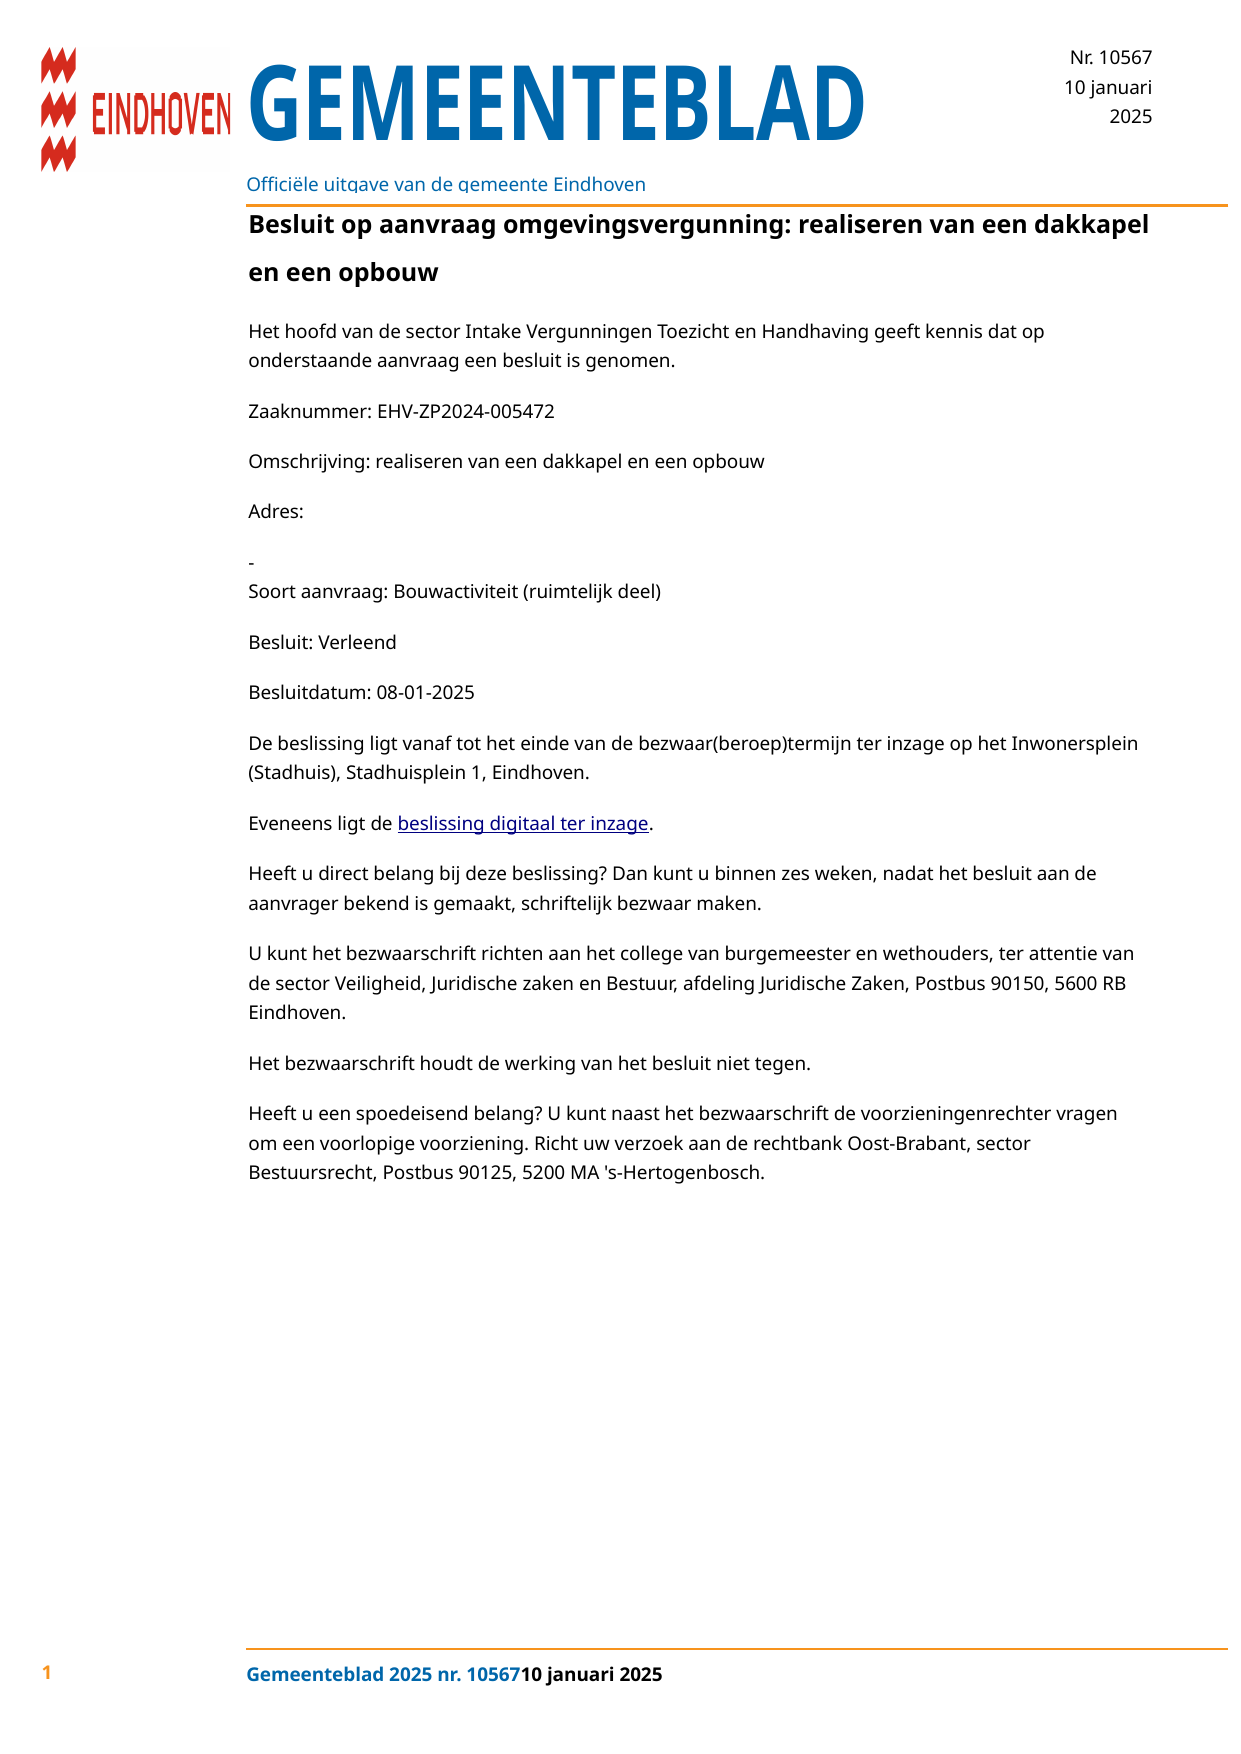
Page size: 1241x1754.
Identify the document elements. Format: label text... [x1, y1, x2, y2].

text Besluit op aanvraag omgevingsvergunning: realiseren van een dakkapel en een opbouw [248, 207, 1152, 288]
text Soort aanvraag: Bouwactiviteit (ruimtelijk deel) [248, 579, 1152, 604]
text Omschrijving: realiseren van een dakkapel en een opbouw [248, 448, 1152, 474]
text Zaaknummer: EHV-ZP2024-005472 [248, 398, 1152, 424]
text Besluitdatum: 08-01-2025 [248, 679, 1152, 705]
text Het bezwaarschrift houdt de werking van het besluit niet tegen. [248, 1050, 1152, 1076]
text Besluit: Verleend [248, 629, 1152, 655]
text De beslissing ligt vanaf tot het einde van de bezwaar(beroep)termijn ter inzage op het Inwonersplein (Stadhuis), Stadhuisplein 1, Eindhoven. [248, 730, 1152, 785]
text U kunt het bezwaarschrift richten aan het college van burgemeester en wethouders, ter attentie van de sector Veiligheid, Juridische zaken en Bestuur, afdeling Juridische Zaken, Postbus 90150, 5600 RB Eindhoven. [248, 940, 1152, 1025]
text Adres: [248, 499, 1152, 524]
text Eveneens ligt de beslissing digitaal ter inzage. [248, 810, 1152, 836]
text Heeft u direct belang bij deze beslissing? Dan kunt u binnen zes weken, nadat het besluit aan de aanvrager bekend is gemaakt, schriftelijk bezwaar maken. [248, 860, 1152, 916]
text Het hoofd van de sector Intake Vergunningen Toezicht en Handhaving geeft kennis dat op onderstaande aanvraag een besluit is genomen. [248, 318, 1152, 373]
picture [41, 47, 231, 172]
text Heeft u een spoedeisend belang? U kunt naast het bezwaarschrift de voorzieningenrechter vragen om een voorlopige voorziening. Richt uw verzoek aan de rechtbank Oost-Brabant, sector Bestuursrecht, Postbus 90125, 5200 MA 's-Hertogenbosch. [248, 1100, 1152, 1185]
